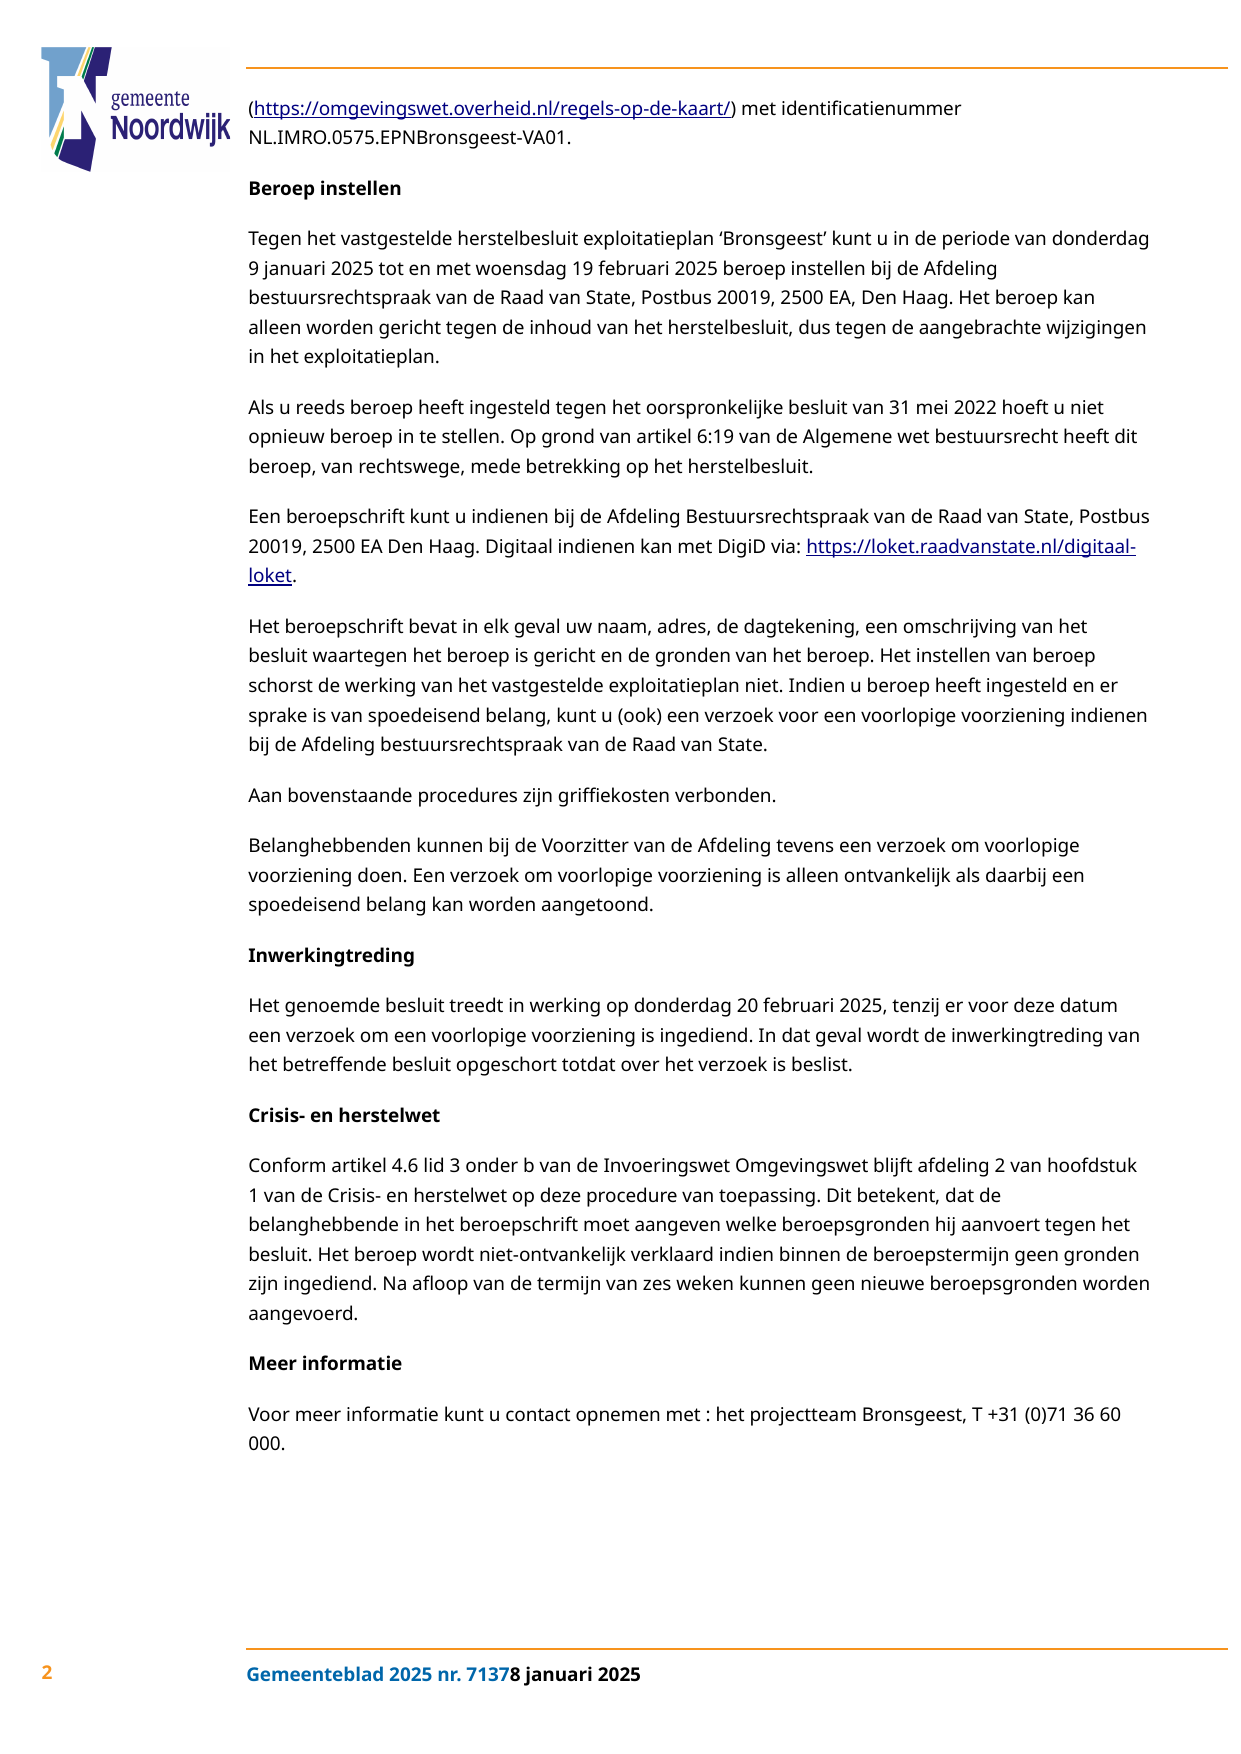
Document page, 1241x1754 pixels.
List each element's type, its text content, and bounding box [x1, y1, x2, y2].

text Crisis- en herstelwet [248, 1102, 1152, 1128]
text Het genoemde besluit treedt in werking op donderdag 20 februari 2025, tenzij er voor deze datum een verzoek om een voorlopige voorziening is ingediend. In dat geval wordt de inwerkingtreding van het betreffende besluit opgeschort totdat over het verzoek is beslist. [248, 992, 1152, 1077]
text Meer informatie [248, 1351, 1152, 1376]
picture [41, 47, 231, 172]
text Het beroepschrift bevat in elk geval uw naam, adres, de dagtekening, een omschrijving van het besluit waartegen het beroep is gericht en de gronden van het beroep. Het instellen van beroep schorst de werking van het vastgestelde exploitatieplan niet. Indien u beroep heeft ingesteld en er sprake is van spoedeisend belang, kunt u (ook) een verzoek voor een voorlopige voorziening indienen bij de Afdeling bestuursrechtspraak van de Raad van State. [248, 613, 1152, 757]
text (https://omgevingswet.overheid.nl/regels-op-de-kaart/) met identificatienummer NL.IMRO.0575.EPNBronsgeest-VA01. [248, 95, 1152, 150]
text Een beroepschrift kunt u indienen bij de Afdeling Bestuursrechtspraak van de Raad van State, Postbus 20019, 2500 EA Den Haag. Digitaal indienen kan met DigiD via: https://loket.raadvanstate.nl/digitaal-loket. [248, 503, 1152, 588]
text Voor meer informatie kunt u contact opnemen met : het projectteam Bronsgeest, T +31 (0)71 36 60 000. [248, 1401, 1152, 1456]
text Als u reeds beroep heeft ingesteld tegen het oorspronkelijke besluit van 31 mei 2022 hoeft u niet opnieuw beroep in te stellen. Op grond van artikel 6:19 van de Algemene wet bestuursrecht heeft dit beroep, van rechtswege, mede betrekking op het herstelbesluit. [248, 394, 1152, 479]
text Inwerkingtreding [248, 942, 1152, 968]
text Conform artikel 4.6 lid 3 onder b van de Invoeringswet Omgevingswet blijft afdeling 2 van hoofdstuk 1 van de Crisis- en herstelwet op deze procedure van toepassing. Dit betekent, dat de belanghebbende in het beroepschrift moet aangeven welke beroepsgronden hij aanvoert tegen het besluit. Het beroep wordt niet-ontvankelijk verklaard indien binnen de beroepstermijn geen gronden zijn ingediend. Na afloop van de termijn van zes weken kunnen geen nieuwe beroepsgronden worden aangevoerd. [248, 1152, 1152, 1326]
text Tegen het vastgestelde herstelbesluit exploitatieplan ‘Bronsgeest’ kunt u in de periode van donderdag 9 januari 2025 tot en met woensdag 19 februari 2025 beroep instellen bij de Afdeling bestuursrechtspraak van de Raad van State, Postbus 20019, 2500 EA, Den Haag. Het beroep kan alleen worden gericht tegen de inhoud van het herstelbesluit, dus tegen de aangebrachte wijzigingen in het exploitatieplan. [248, 225, 1152, 369]
text Aan bovenstaande procedures zijn griffiekosten verbonden. [248, 782, 1152, 808]
text Beroep instellen [248, 175, 1152, 201]
text Belanghebbenden kunnen bij de Voorzitter van de Afdeling tevens een verzoek om voorlopige voorziening doen. Een verzoek om voorlopige voorziening is alleen ontvankelijk als daarbij een spoedeisend belang kan worden aangetoond. [248, 832, 1152, 917]
